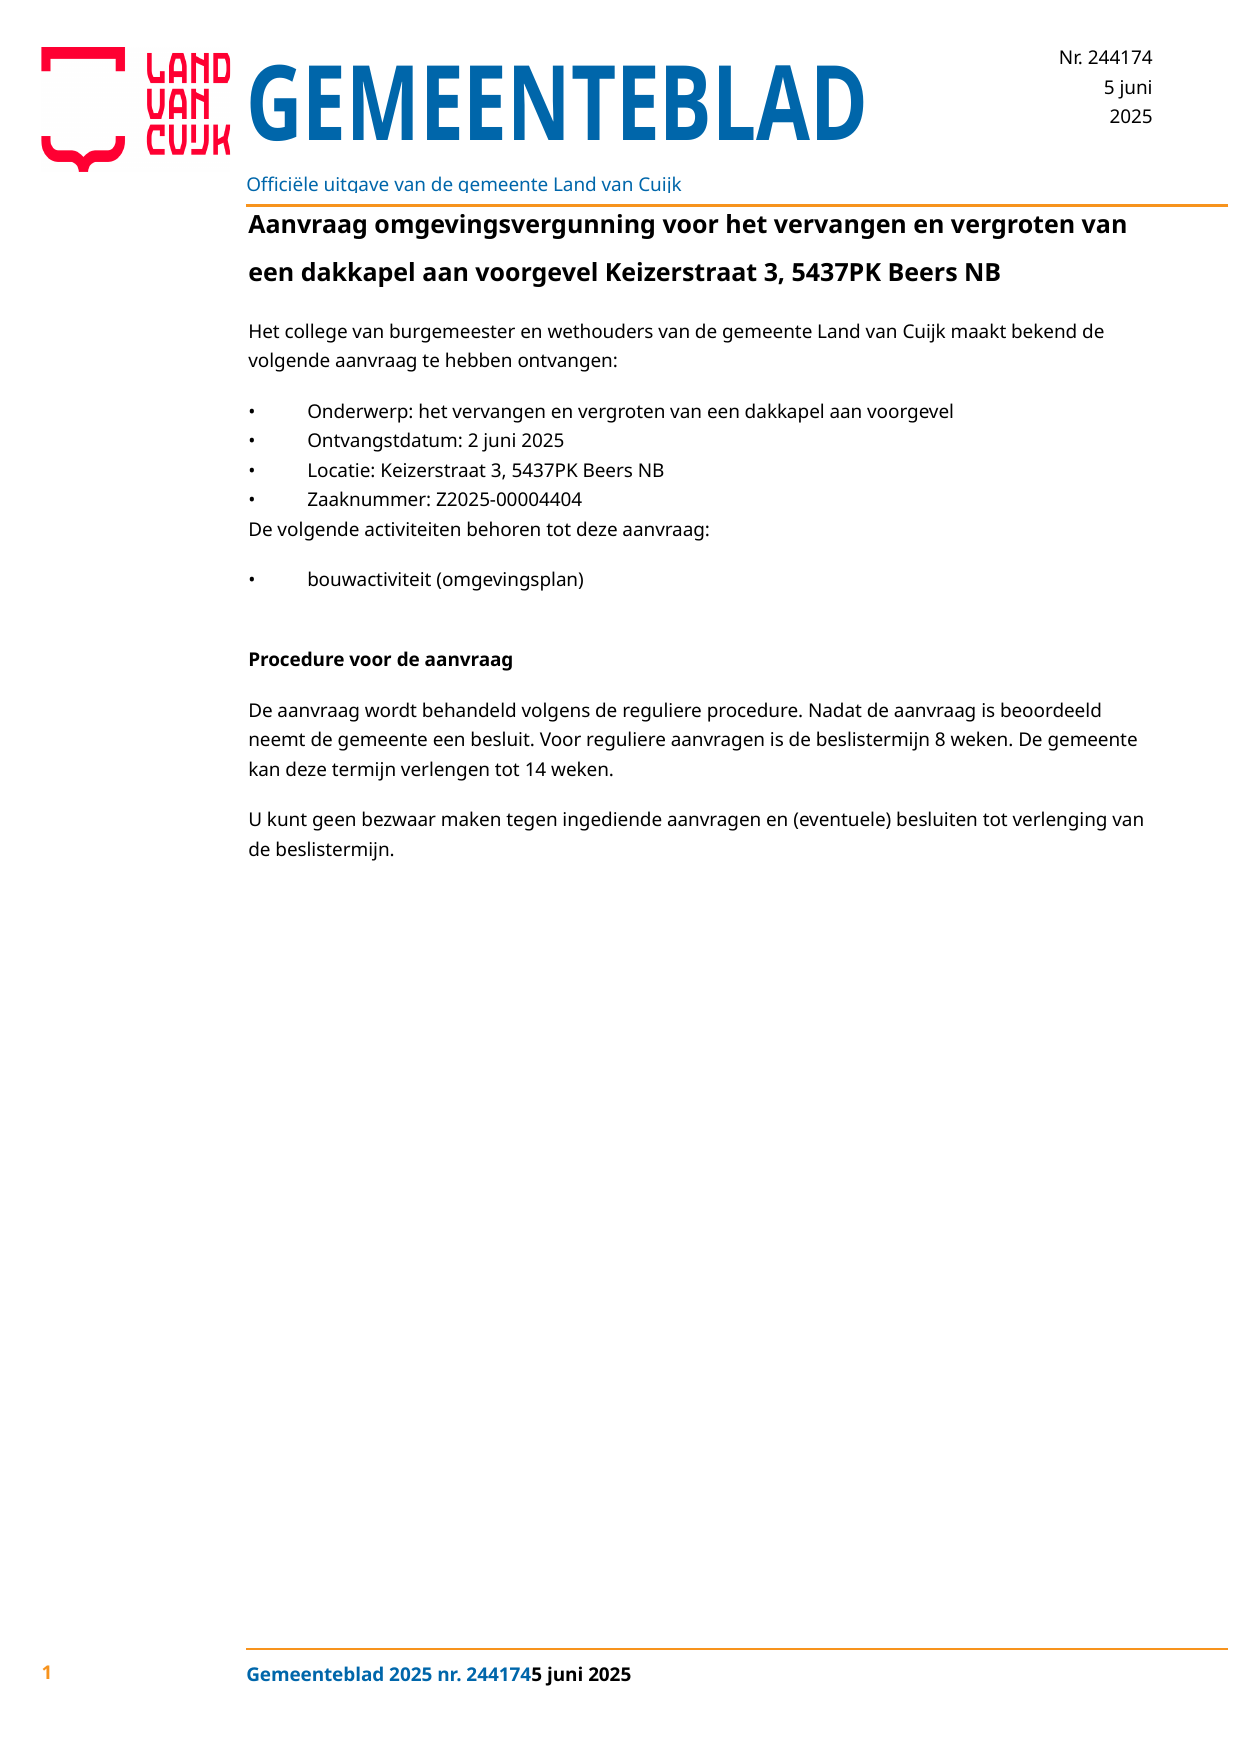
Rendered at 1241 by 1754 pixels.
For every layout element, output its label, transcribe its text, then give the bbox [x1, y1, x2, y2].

list Locatie: Keizerstraat 3, 5437PK Beers NB [248, 457, 1152, 483]
text Procedure voor de aanvraag [248, 647, 1152, 672]
list Onderwerp: het vervangen en vergroten van een dakkapel aan voorgevel [248, 398, 1152, 424]
text U kunt geen bezwaar maken tegen ingediende aanvragen en (eventuele) besluiten tot verlenging van de beslistermijn. [248, 807, 1152, 862]
list Zaaknummer: Z2025-00004404 [248, 487, 1152, 512]
text Het college van burgemeester en wethouders van de gemeente Land van Cuijk maakt bekend de volgende aanvraag te hebben ontvangen: [248, 318, 1152, 373]
list Ontvangstdatum: 2 juni 2025 [248, 427, 1152, 453]
text De aanvraag wordt behandeld volgens de reguliere procedure. Nadat de aanvraag is beoordeeld neemt de gemeente een besluit. Voor reguliere aanvragen is de beslistermijn 8 weken. De gemeente kan deze termijn verlengen tot 14 weken. [248, 697, 1152, 782]
text Aanvraag omgevingsvergunning voor het vervangen en vergroten van een dakkapel aan voorgevel Keizerstraat 3, 5437PK Beers NB [248, 207, 1152, 288]
text De volgende activiteiten behoren tot deze aanvraag: [248, 516, 1152, 542]
list bouwactiviteit (omgevingsplan) [248, 567, 1152, 592]
picture [41, 47, 231, 172]
